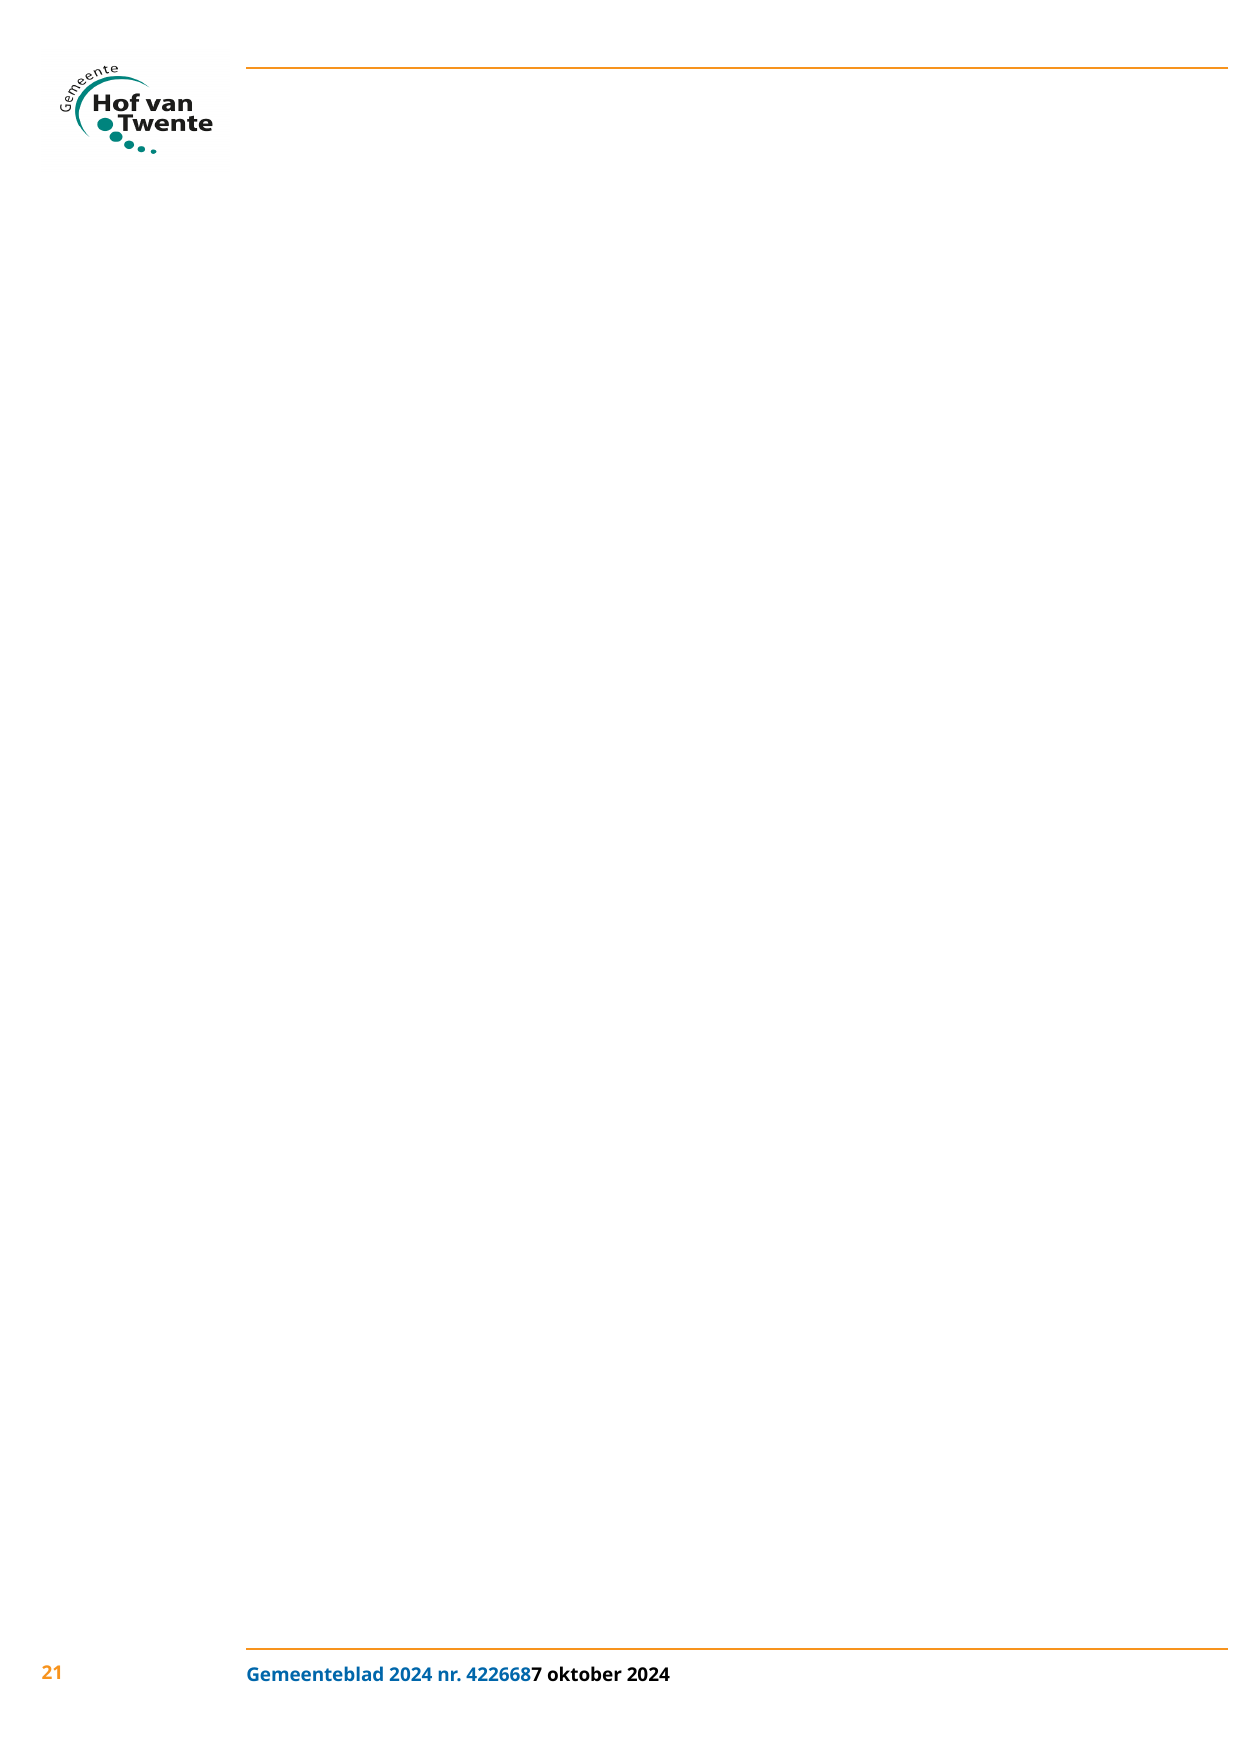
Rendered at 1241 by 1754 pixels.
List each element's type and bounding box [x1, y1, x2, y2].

picture [41, 47, 231, 172]
